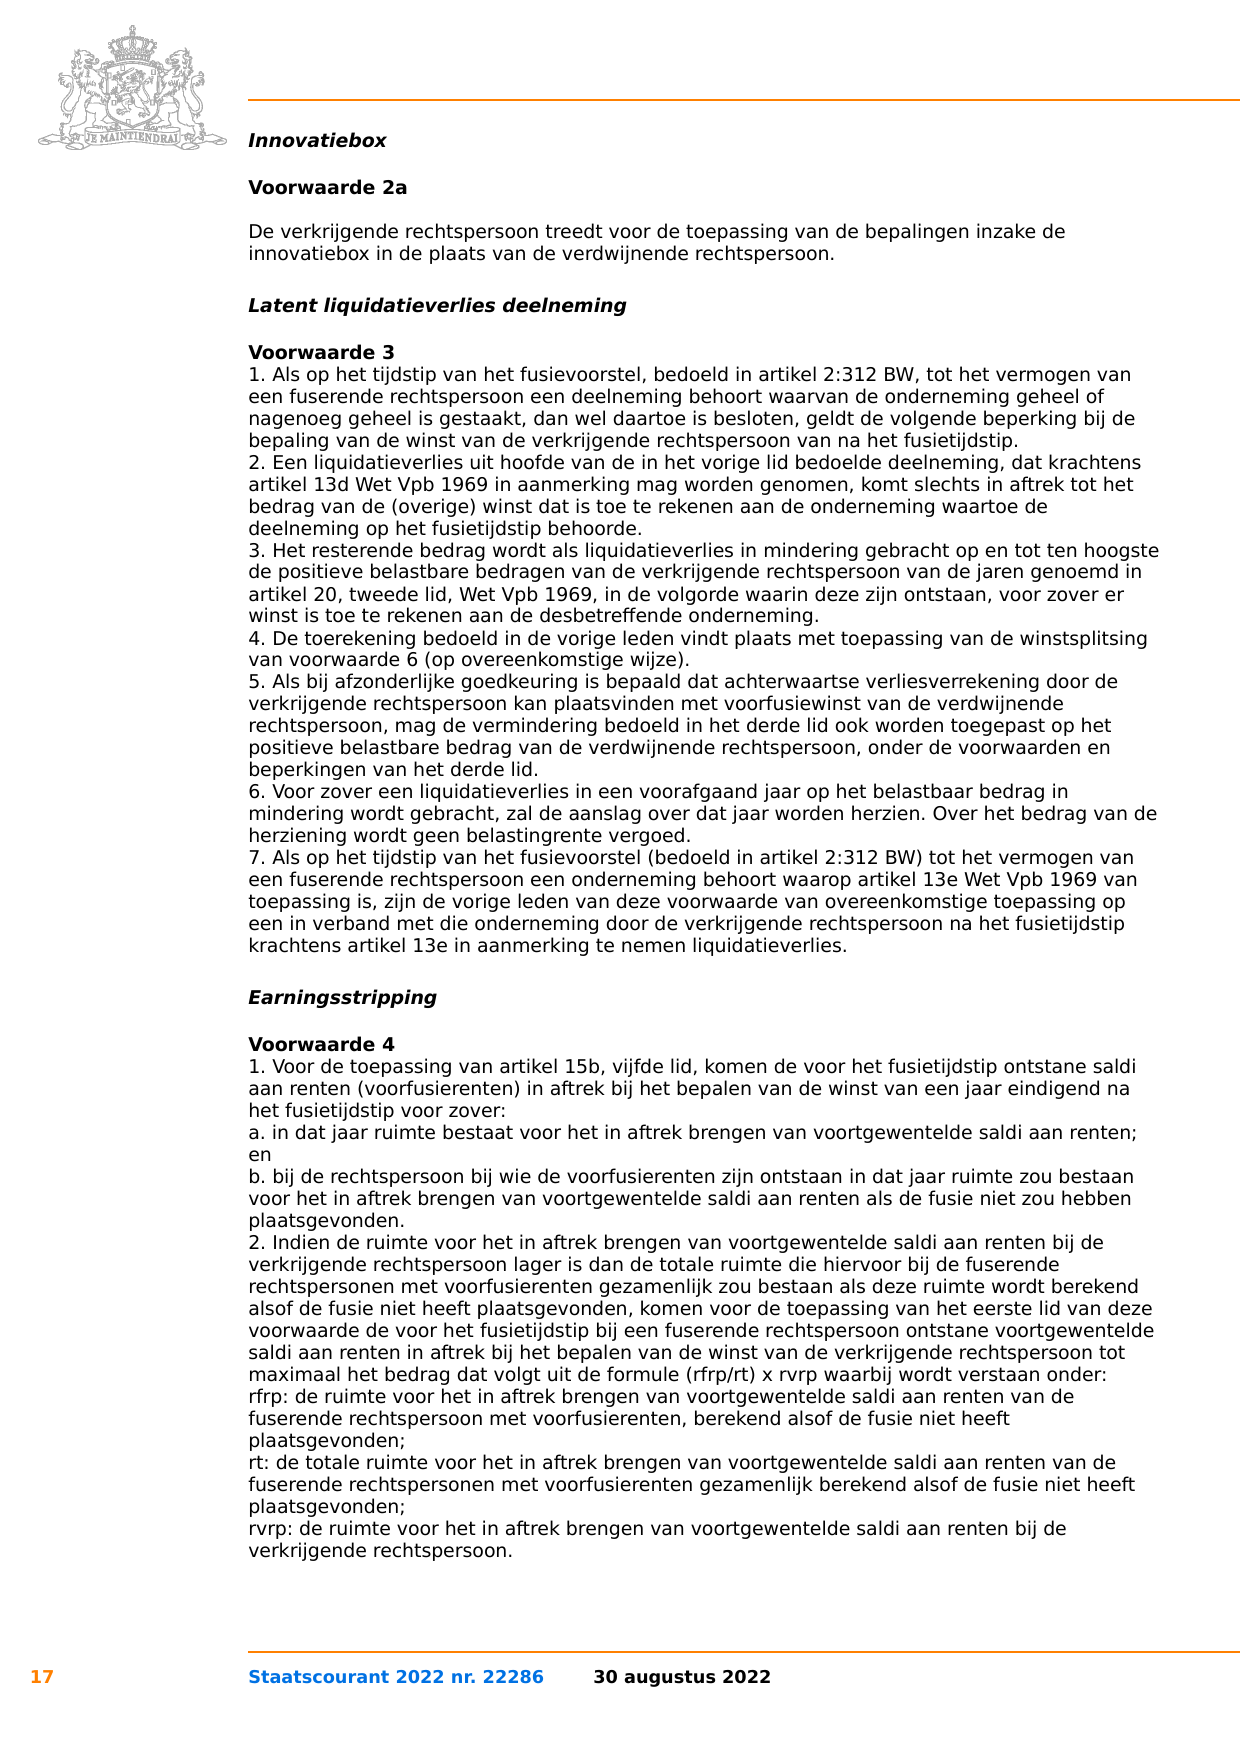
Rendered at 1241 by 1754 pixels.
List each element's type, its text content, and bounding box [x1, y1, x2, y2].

subtitle Voorwaarde 2a [248, 177, 1163, 199]
subtitle Latent liquidatieverlies deelneming [248, 295, 1163, 317]
text 5. Als bij afzonderlijke goedkeuring is bepaald dat achterwaartse verliesverrekening door de verkrijgende rechtspersoon kan plaatsvinden met voorfusiewinst van de verdwijnende rechtspersoon, mag de vermindering bedoeld in het derde lid ook worden toegepast op het positieve belastbare bedrag van de verdwijnende rechtspersoon, onder de voorwaarden en beperkingen van het derde lid. [248, 671, 1163, 781]
subtitle Earningsstripping [248, 987, 1163, 1009]
text 2. Een liquidatieverlies uit hoofde van de in het vorige lid bedoelde deelneming, dat krachtens artikel 13d Wet Vpb 1969 in aanmerking mag worden genomen, komt slechts in aftrek tot het bedrag van de (overige) winst dat is toe te rekenen aan de onderneming waartoe de deelneming op het fusietijdstip behoorde. [248, 452, 1163, 539]
text b. bij de rechtspersoon bij wie de voorfusierenten zijn ontstaan in dat jaar ruimte zou bestaan voor het in aftrek brengen van voortgewentelde saldi aan renten als de fusie niet zou hebben plaatsgevonden. [248, 1166, 1163, 1232]
subtitle Innovatiebox [248, 130, 1163, 152]
subtitle Voorwaarde 3 [248, 342, 1163, 364]
text 1. Voor de toepassing van artikel 15b, vijfde lid, komen de voor het fusietijdstip ontstane saldi aan renten (voorfusierenten) in aftrek bij het bepalen van de winst van een jaar eindigend na het fusietijdstip voor zover: [248, 1056, 1163, 1122]
text 4. De toerekening bedoeld in de vorige leden vindt plaats met toepassing van de winstsplitsing van voorwaarde 6 (op overeenkomstige wijze). [248, 627, 1163, 671]
subtitle Voorwaarde 4 [248, 1034, 1163, 1056]
text a. in dat jaar ruimte bestaat voor het in aftrek brengen van voortgewentelde saldi aan renten; en [248, 1122, 1163, 1166]
text rvrp: de ruimte voor het in aftrek brengen van voortgewentelde saldi aan renten bij de verkrijgende rechtspersoon. [248, 1518, 1163, 1562]
text 1. Als op het tijdstip van het fusievoorstel, bedoeld in artikel 2:312 BW, tot het vermogen van een fuserende rechtspersoon een deelneming behoort waarvan de onderneming geheel of nagenoeg geheel is gestaakt, dan wel daartoe is besloten, geldt de volgende beperking bij de bepaling van de winst van de verkrijgende rechtspersoon van na het fusietijdstip. [248, 364, 1163, 452]
picture [38, 25, 227, 150]
text 3. Het resterende bedrag wordt als liquidatieverlies in mindering gebracht op en tot ten hoogste de positieve belastbare bedragen van de verkrijgende rechtspersoon van de jaren genoemd in artikel 20, tweede lid, Wet Vpb 1969, in de volgorde waarin deze zijn ontstaan, voor zover er winst is toe te rekenen aan de desbetreffende onderneming. [248, 539, 1163, 627]
text De verkrijgende rechtspersoon treedt voor de toepassing van de bepalingen inzake de innovatiebox in de plaats van de verdwijnende rechtspersoon. [248, 221, 1163, 265]
text 2. Indien de ruimte voor het in aftrek brengen van voortgewentelde saldi aan renten bij de verkrijgende rechtspersoon lager is dan de totale ruimte die hiervoor bij de fuserende rechtspersonen met voorfusierenten gezamenlijk zou bestaan als deze ruimte wordt berekend alsof de fusie niet heeft plaatsgevonden, komen voor de toepassing van het eerste lid van deze voorwaarde de voor het fusietijdstip bij een fuserende rechtspersoon ontstane voortgewentelde saldi aan renten in aftrek bij het bepalen van de winst van de verkrijgende rechtspersoon tot maximaal het bedrag dat volgt uit de formule (rfrp/rt) x rvrp waarbij wordt verstaan onder: [248, 1232, 1163, 1386]
text rt: de totale ruimte voor het in aftrek brengen van voortgewentelde saldi aan renten van de fuserende rechtspersonen met voorfusierenten gezamenlijk berekend alsof de fusie niet heeft plaatsgevonden; [248, 1452, 1163, 1518]
text 7. Als op het tijdstip van het fusievoorstel (bedoeld in artikel 2:312 BW) tot het vermogen van een fuserende rechtspersoon een onderneming behoort waarop artikel 13e Wet Vpb 1969 van toepassing is, zijn de vorige leden van deze voorwaarde van overeenkomstige toepassing op een in verband met die onderneming door de verkrijgende rechtspersoon na het fusietijdstip krachtens artikel 13e in aanmerking te nemen liquidatieverlies. [248, 847, 1163, 957]
text 6. Voor zover een liquidatieverlies in een voorafgaand jaar op het belastbaar bedrag in mindering wordt gebracht, zal de aanslag over dat jaar worden herzien. Over het bedrag van de herziening wordt geen belastingrente vergoed. [248, 781, 1163, 847]
text rfrp: de ruimte voor het in aftrek brengen van voortgewentelde saldi aan renten van de fuserende rechtspersoon met voorfusierenten, berekend alsof de fusie niet heeft plaatsgevonden; [248, 1386, 1163, 1452]
